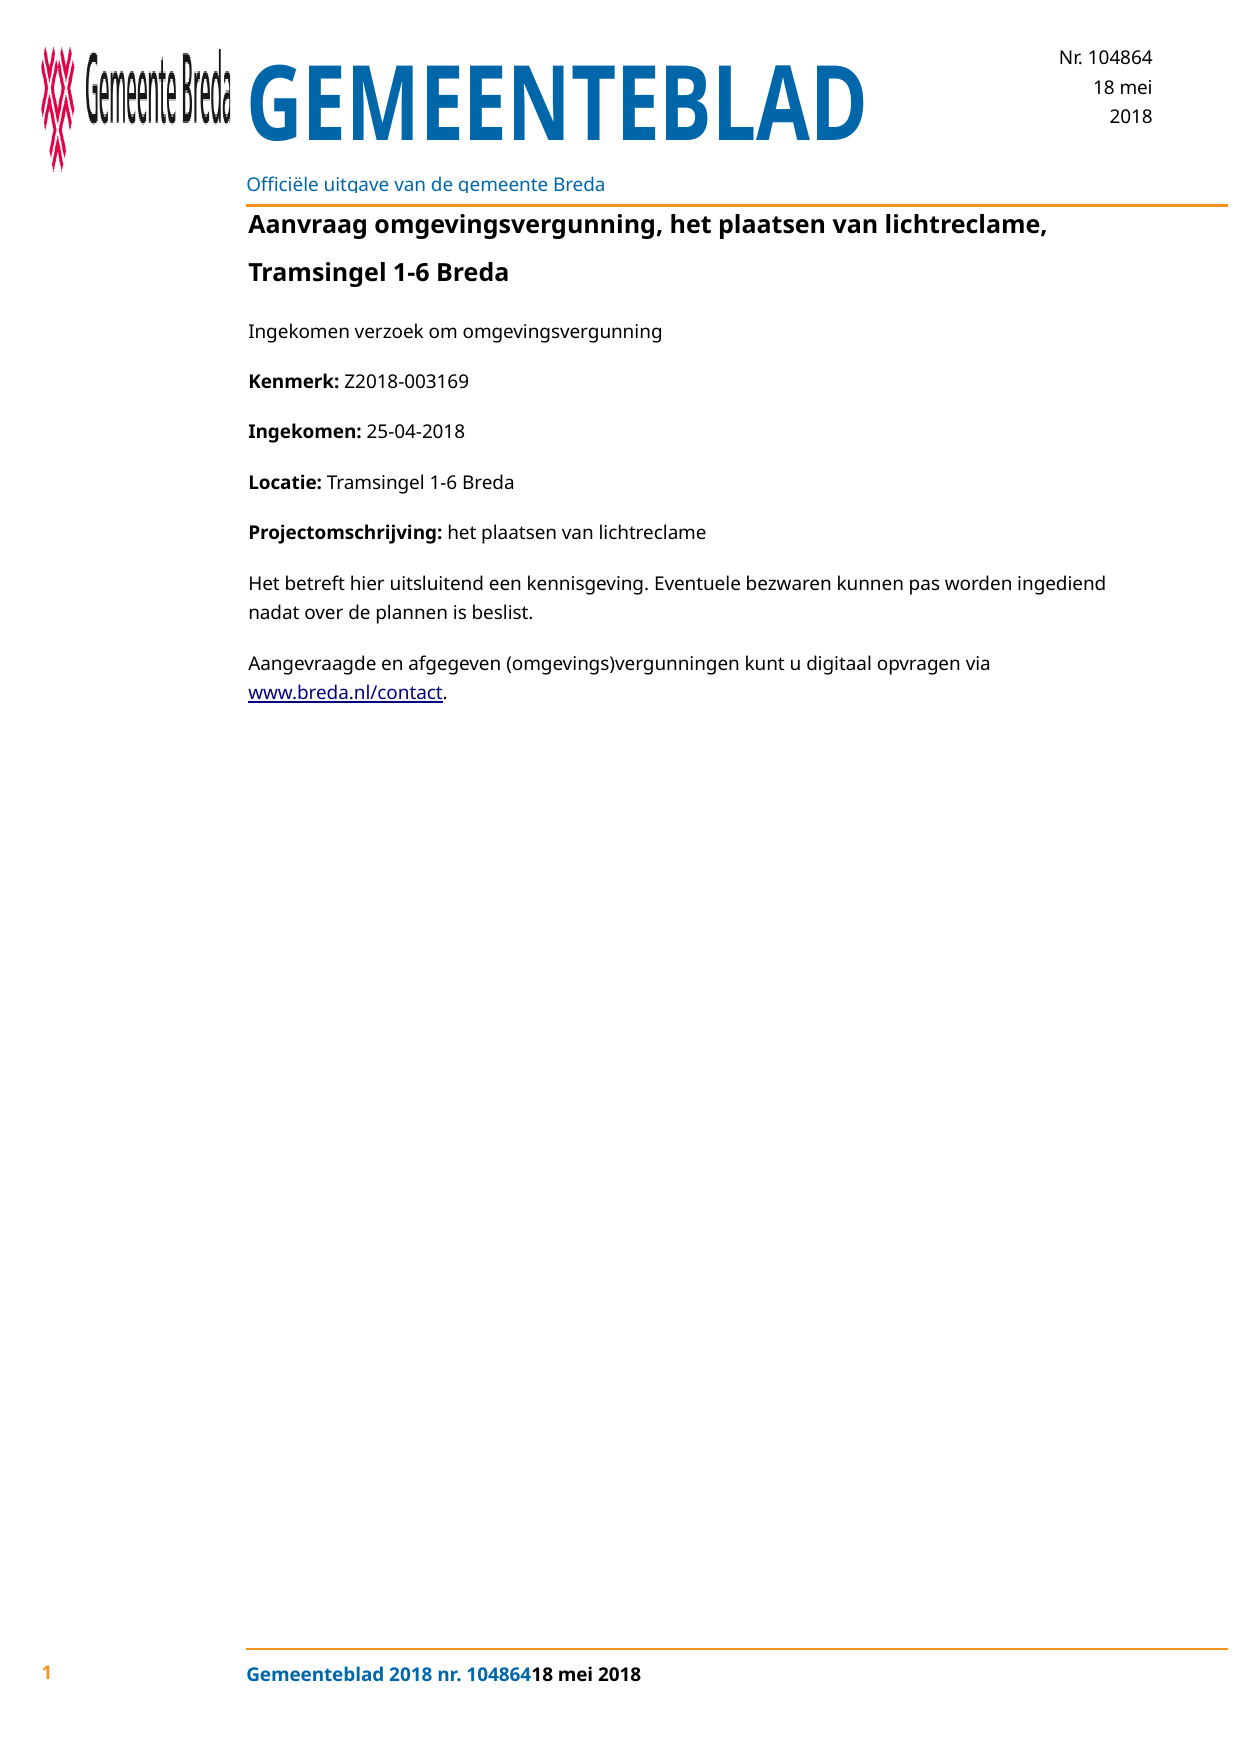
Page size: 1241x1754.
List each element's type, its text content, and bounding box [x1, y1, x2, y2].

text Projectomschrijving: het plaatsen van lichtreclame [248, 519, 1152, 545]
picture [41, 47, 231, 172]
text Kenmerk: Z2018-003169 [248, 368, 1152, 394]
text Het betreft hier uitsluitend een kennisgeving. Eventuele bezwaren kunnen pas worden ingediend nadat over de plannen is beslist. [248, 570, 1152, 625]
text Aangevraagde en afgegeven (omgevings)vergunningen kunt u digitaal opvragen via www.breda.nl/contact. [248, 650, 1152, 705]
text Ingekomen: 25-04-2018 [248, 419, 1152, 444]
text Ingekomen verzoek om omgevingsvergunning [248, 318, 1152, 344]
text Locatie: Tramsingel 1-6 Breda [248, 469, 1152, 495]
text Aanvraag omgevingsvergunning, het plaatsen van lichtreclame, Tramsingel 1-6 Breda [248, 207, 1152, 288]
